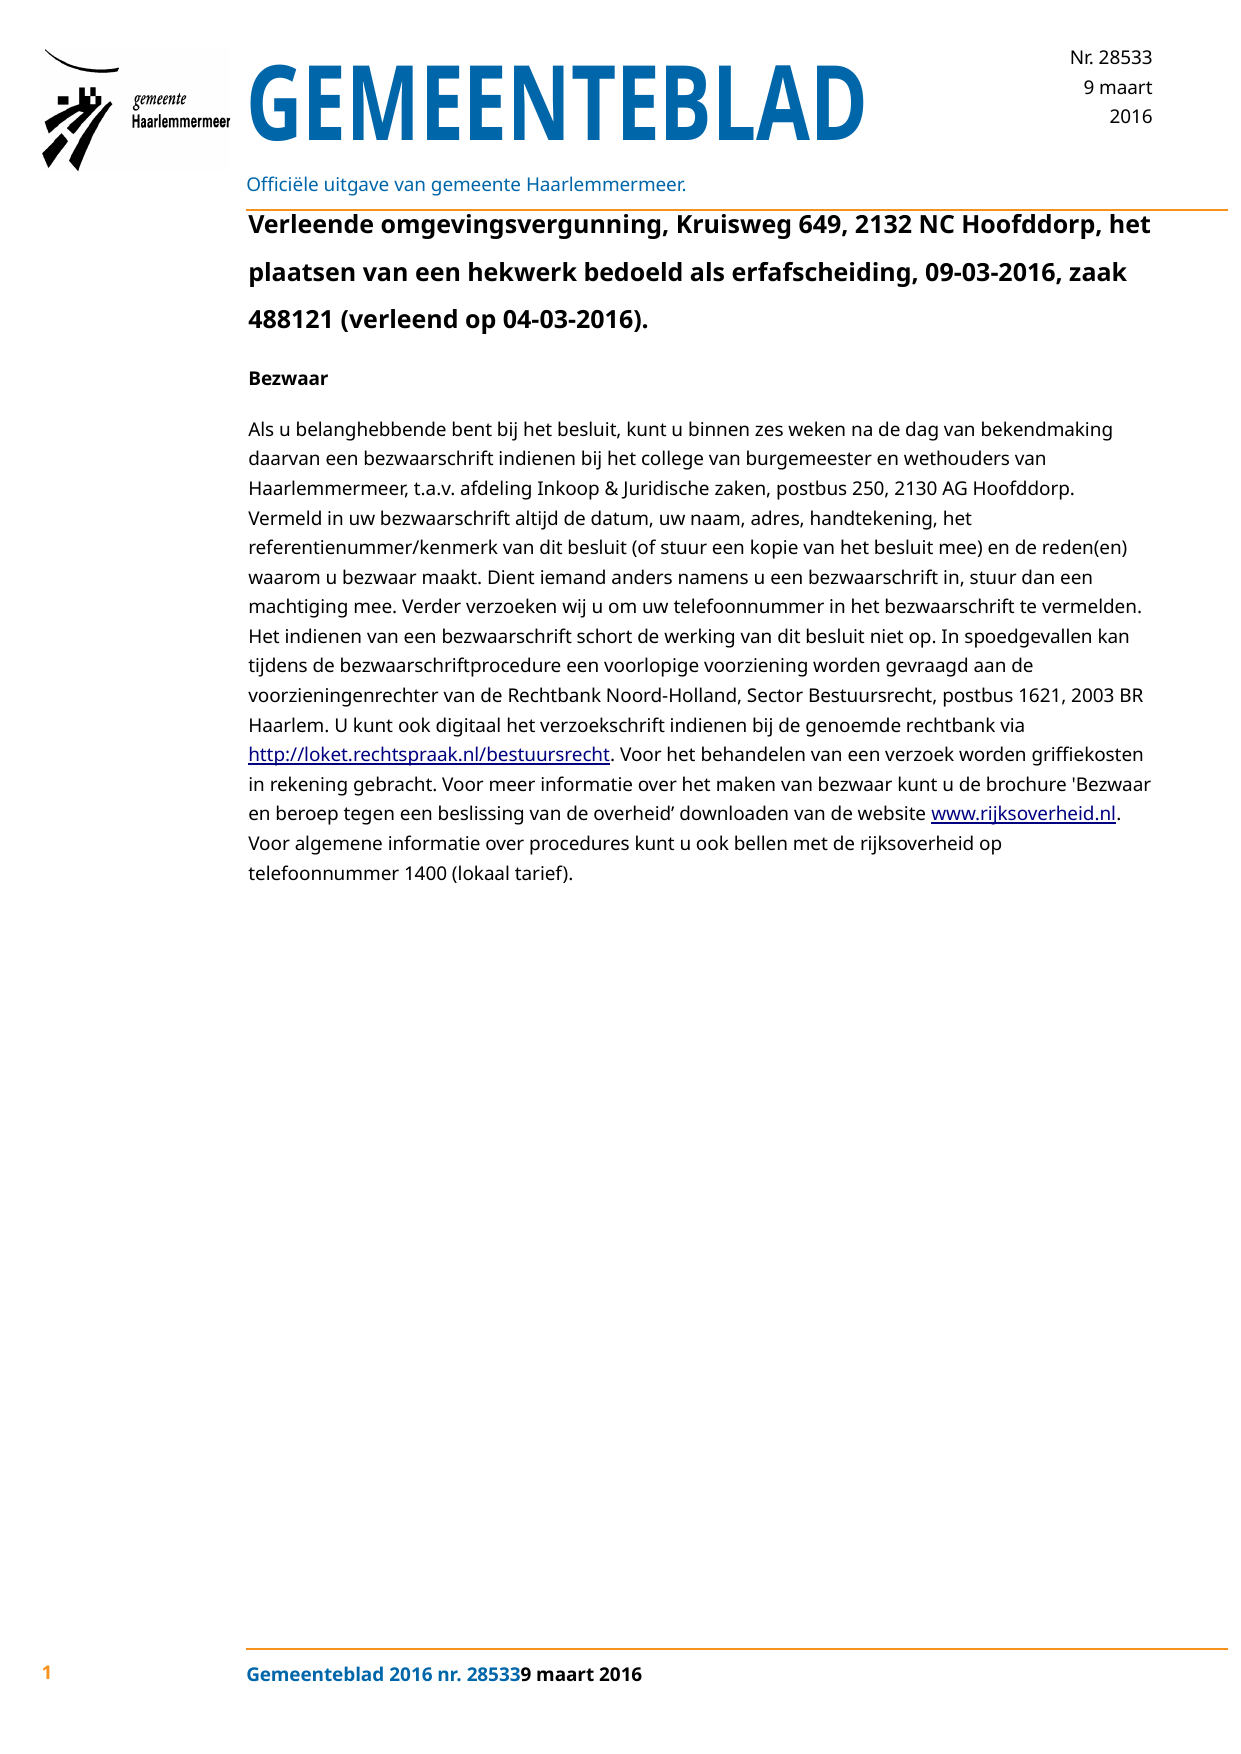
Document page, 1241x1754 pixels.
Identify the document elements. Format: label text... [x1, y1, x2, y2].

text Bezwaar [248, 366, 1152, 391]
picture [41, 47, 231, 172]
text Verleende omgevingsvergunning, Kruisweg 649, 2132 NC Hoofddorp, het plaatsen van een hekwerk bedoeld als erfafscheiding, 09-03-2016, zaak 488121 (verleend op 04-03-2016). [248, 211, 1152, 336]
text Als u belanghebbende bent bij het besluit, kunt u binnen zes weken na de dag van bekendmaking daarvan een bezwaarschrift indienen bij het college van burgemeester en wethouders van Haarlemmermeer, t.a.v. afdeling Inkoop & Juridische zaken, postbus 250, 2130 AG Hoofddorp. Vermeld in uw bezwaarschrift altijd de datum, uw naam, adres, handtekening, het referentienummer/kenmerk van dit besluit (of stuur een kopie van het besluit mee) en de reden(en) waarom u bezwaar maakt. Dient iemand anders namens u een bezwaarschrift in, stuur dan een machtiging mee. Verder verzoeken wij u om uw telefoonnummer in het bezwaarschrift te vermelden. Het indienen van een bezwaarschrift schort de werking van dit besluit niet op. In spoedgevallen kan tijdens de bezwaarschriftprocedure een voorlopige voorziening worden gevraagd aan de voorzieningenrechter van de Rechtbank Noord-Holland, Sector Bestuursrecht, postbus 1621, 2003 BR Haarlem. U kunt ook digitaal het verzoekschrift indienen bij de genoemde rechtbank via http://loket.rechtspraak.nl/bestuursrecht. Voor het behandelen van een verzoek worden griffiekosten in rekening gebracht. Voor meer informatie over het maken van bezwaar kunt u de brochure 'Bezwaar en beroep tegen een beslissing van de overheid’ downloaden van de website www.rijksoverheid.nl. Voor algemene informatie over procedures kunt u ook bellen met de rijksoverheid op telefoonnummer 1400 (lokaal tarief). [248, 416, 1152, 885]
